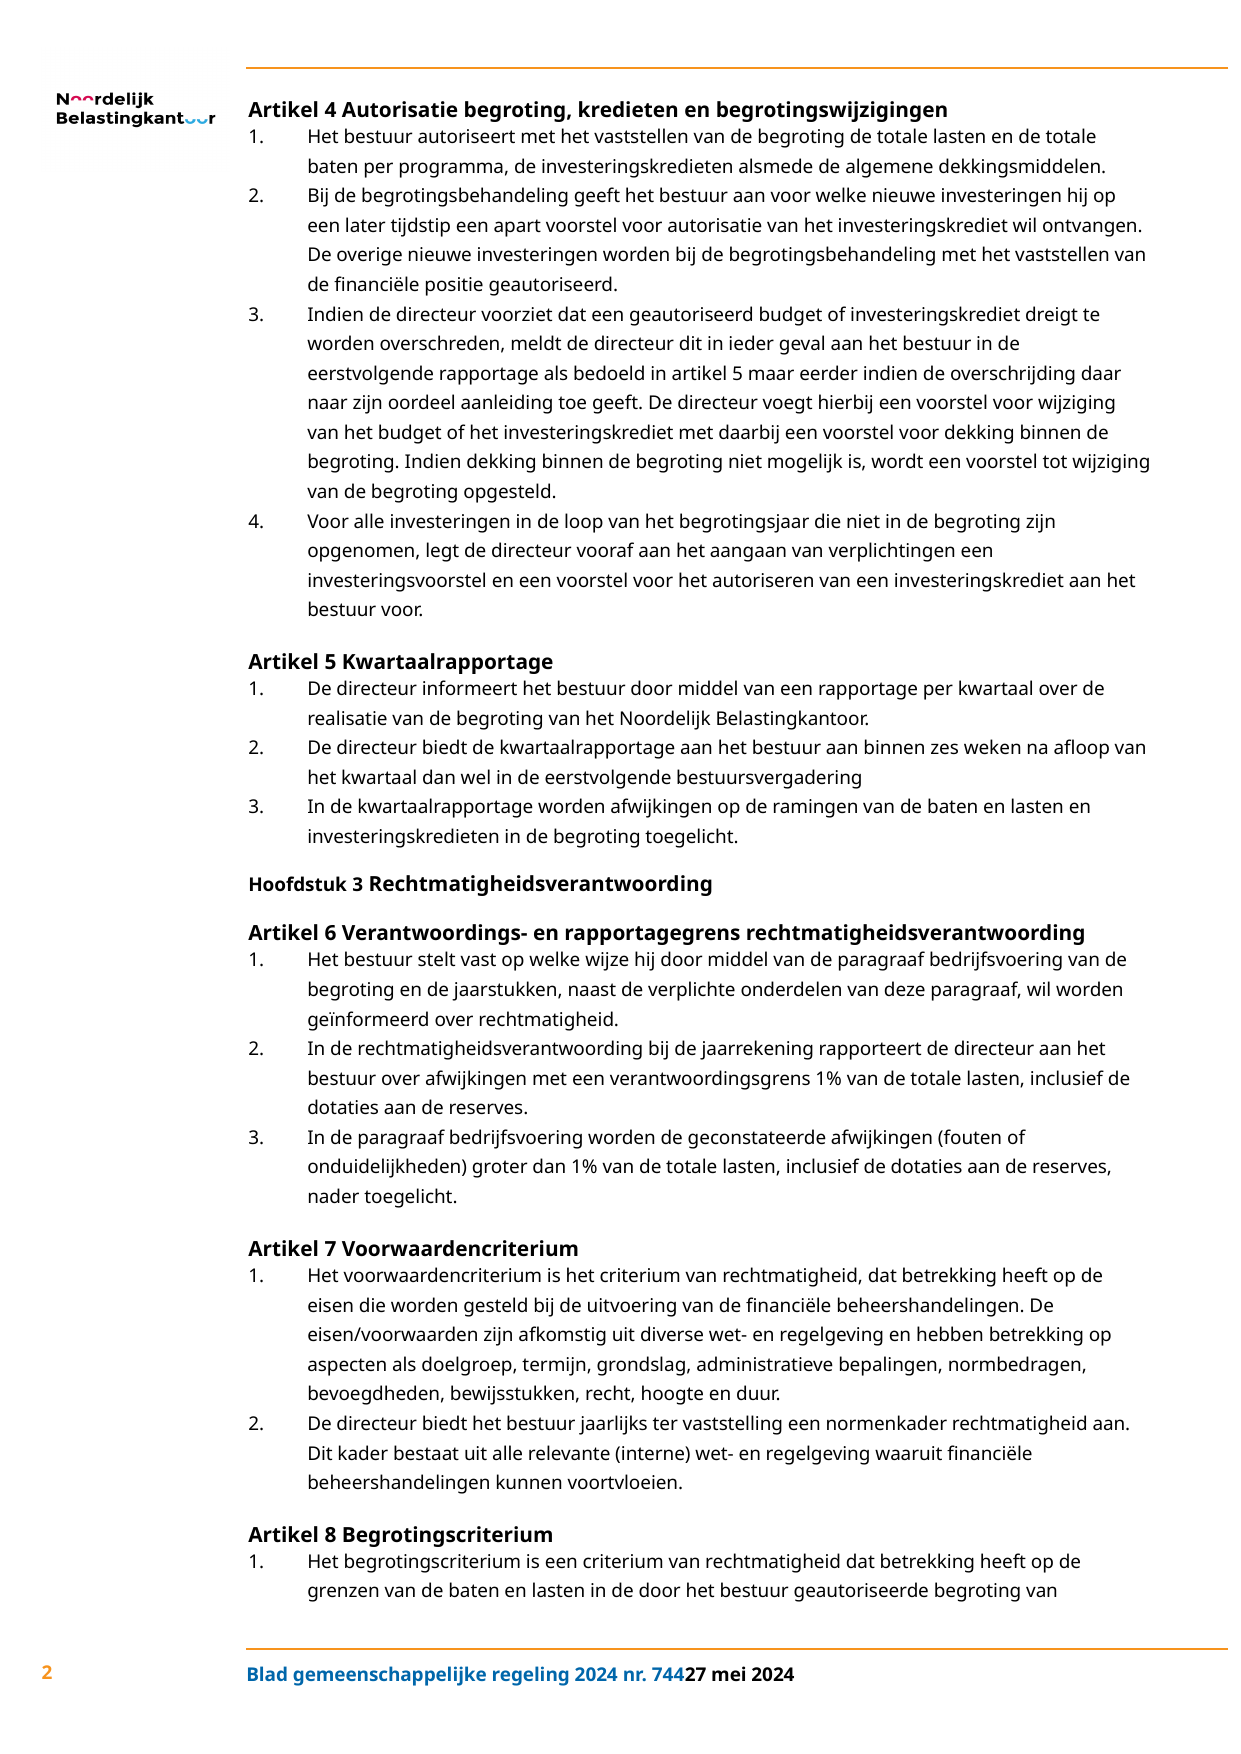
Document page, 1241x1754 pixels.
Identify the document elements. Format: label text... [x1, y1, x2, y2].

list Indien de directeur voorziet dat een geautoriseerd budget of investeringskrediet dreigt te worden overschreden, meldt de directeur dit in ieder geval aan het bestuur in de eerstvolgende rapportage als bedoeld in artikel 5 maar eerder indien de overschrijding daar naar zijn oordeel aanleiding toe geeft. De directeur voegt hierbij een voorstel voor wijziging van het budget of het investeringskrediet met daarbij een voorstel voor dekking binnen de begroting. Indien dekking binnen de begroting niet mogelijk is, wordt een voorstel tot wijziging van de begroting opgesteld. [248, 301, 1152, 504]
list Het begrotingscriterium is een criterium van rechtmatigheid dat betrekking heeft op de grenzen van de baten en lasten in de door het bestuur geautoriseerde begroting van [248, 1548, 1152, 1603]
list In de paragraaf bedrijfsvoering worden de geconstateerde afwijkingen (fouten of onduidelijkheden) groter dan 1% van de totale lasten, inclusief de dotaties aan de reserves, nader toegelicht. [248, 1124, 1152, 1209]
text Artikel 7 Voorwaardencriterium [248, 1234, 1152, 1262]
text Artikel 5 Kwartaalrapportage [248, 647, 1152, 675]
list Het bestuur autoriseert met het vaststellen van de begroting de totale lasten en de totale baten per programma, de investeringskredieten alsmede de algemene dekkingsmiddelen. [248, 123, 1152, 178]
text Artikel 6 Verantwoordings- en rapportagegrens rechtmatigheidsverantwoording [248, 918, 1152, 947]
text Hoofdstuk 3 Rechtmatigheidsverantwoording [248, 869, 1152, 897]
list Bij de begrotingsbehandeling geeft het bestuur aan voor welke nieuwe investeringen hij op een later tijdstip een apart voorstel voor autorisatie van het investeringskrediet wil ontvangen. De overige nieuwe investeringen worden bij de begrotingsbehandeling met het vaststellen van de financiële positie geautoriseerd. [248, 182, 1152, 297]
text Artikel 8 Begrotingscriterium [248, 1520, 1152, 1548]
list In de kwartaalrapportage worden afwijkingen op de ramingen van de baten en lasten en investeringskredieten in de begroting toegelicht. [248, 794, 1152, 849]
list De directeur informeert het bestuur door middel van een rapportage per kwartaal over de realisatie van de begroting van het Noordelijk Belastingkantoor. [248, 675, 1152, 731]
list De directeur biedt de kwartaalrapportage aan het bestuur aan binnen zes weken na afloop van het kwartaal dan wel in de eerstvolgende bestuursvergadering [248, 734, 1152, 790]
list De directeur biedt het bestuur jaarlijks ter vaststelling een normenkader rechtmatigheid aan. Dit kader bestaat uit alle relevante (interne) wet- en regelgeving waaruit financiële beheershandelingen kunnen voortvloeien. [248, 1410, 1152, 1495]
text Artikel 4 Autorisatie begroting, kredieten en begrotingswijzigingen [248, 95, 1152, 123]
list Voor alle investeringen in de loop van het begrotingsjaar die niet in de begroting zijn opgenomen, legt de directeur vooraf aan het aangaan van verplichtingen een investeringsvoorstel en een voorstel voor het autoriseren van een investeringskrediet aan het bestuur voor. [248, 508, 1152, 622]
list In de rechtmatigheidsverantwoording bij de jaarrekening rapporteert de directeur aan het bestuur over afwijkingen met een verantwoordingsgrens 1% van de totale lasten, inclusief de dotaties aan de reserves. [248, 1035, 1152, 1120]
list Het voorwaardencriterium is het criterium van rechtmatigheid, dat betrekking heeft op de eisen die worden gesteld bij de uitvoering van de financiële beheershandelingen. De eisen/voorwaarden zijn afkomstig uit diverse wet- en regelgeving en hebben betrekking op aspecten als doelgroep, termijn, grondslag, administratieve bepalingen, normbedragen, bevoegdheden, bewijsstukken, recht, hoogte en duur. [248, 1262, 1152, 1406]
picture [41, 47, 231, 172]
list Het bestuur stelt vast op welke wijze hij door middel van de paragraaf bedrijfsvoering van de begroting en de jaarstukken, naast de verplichte onderdelen van deze paragraaf, wil worden geïnformeerd over rechtmatigheid. [248, 947, 1152, 1032]
